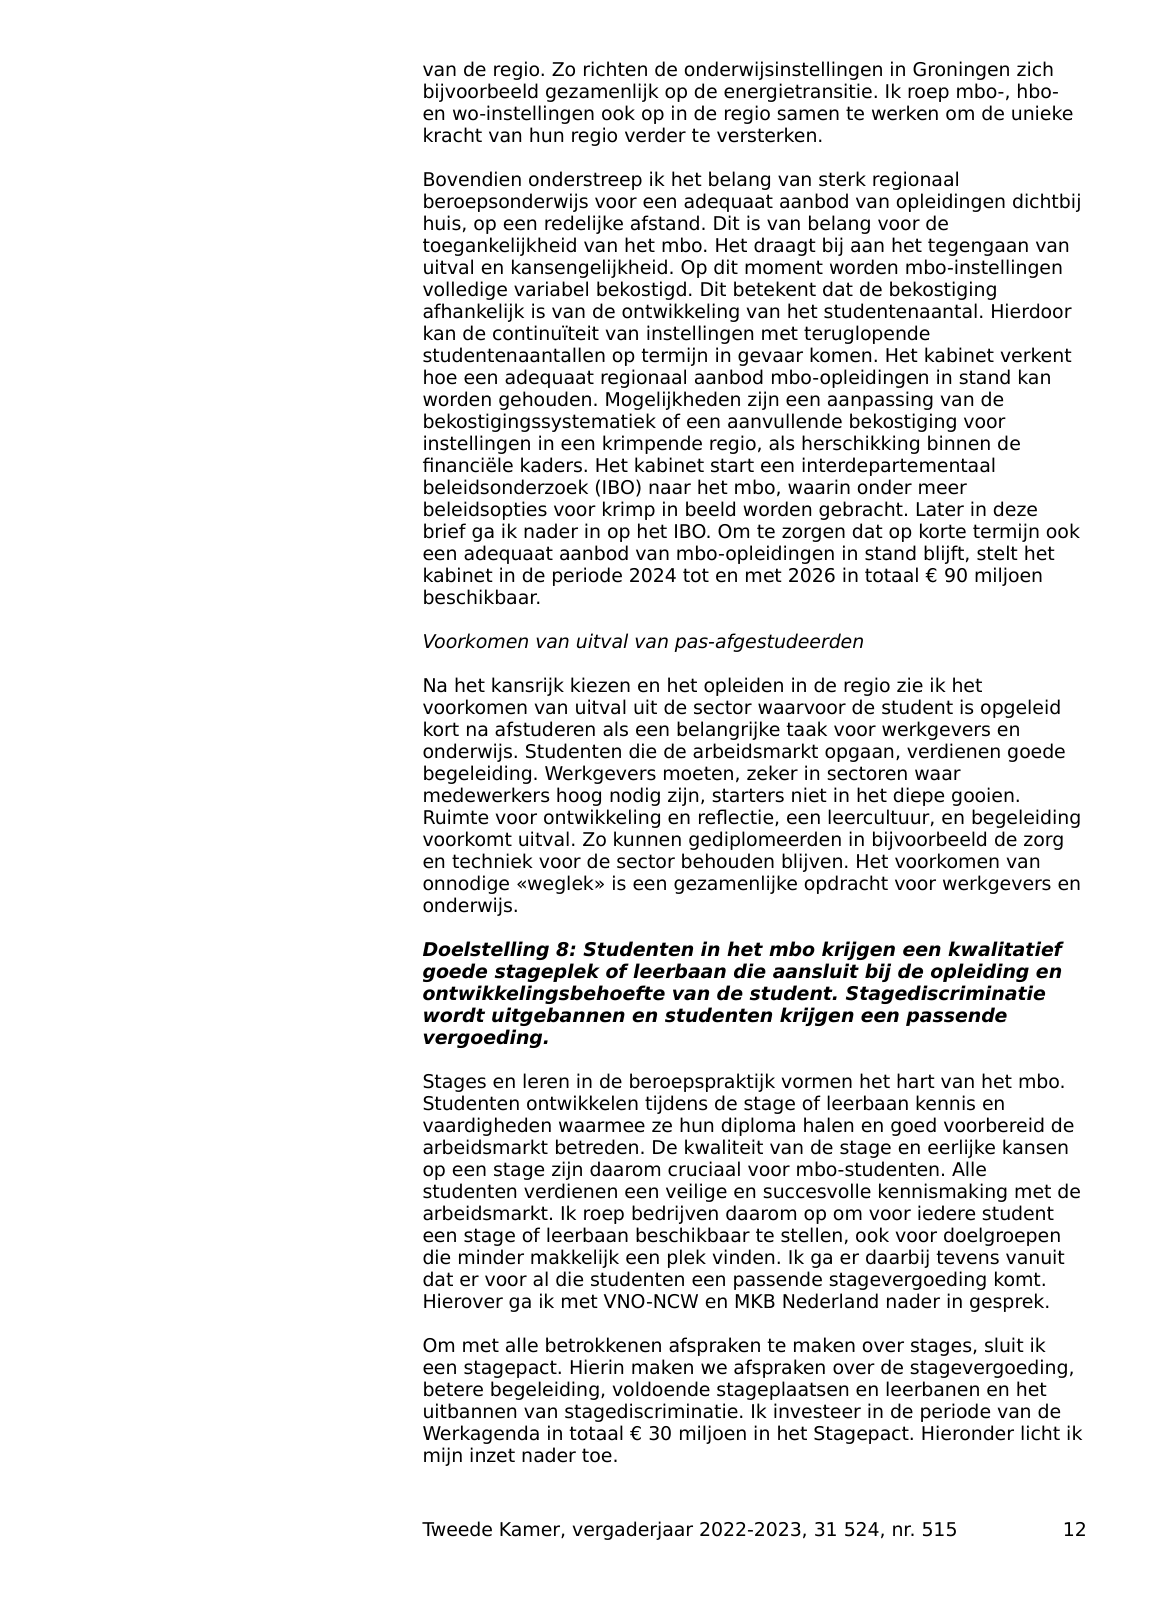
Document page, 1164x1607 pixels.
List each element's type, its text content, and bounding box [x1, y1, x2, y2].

subtitle Doelstelling 8: Studenten in het mbo krijgen een kwalitatief goede stageplek of leerbaan die aansluit bij de opleiding en ontwikkelingsbehoefte van de student. Stagediscriminatie wordt uitgebannen en studenten krijgen een passende vergoeding. [422, 939, 1087, 1049]
subtitle Voorkomen van uitval van pas-afgestudeerden [422, 631, 1087, 653]
text Om met alle betrokkenen afspraken te maken over stages, sluit ik een stagepact. Hierin maken we afspraken over de stagevergoeding, betere begeleiding, voldoende stageplaatsen en leerbanen en het uitbannen van stagediscriminatie. Ik investeer in de periode van de Werkagenda in totaal € 30 miljoen in het Stagepact. Hieronder licht ik mijn inzet nader toe. [422, 1335, 1087, 1467]
text Bovendien onderstreep ik het belang van sterk regionaal beroepsonderwijs voor een adequaat aanbod van opleidingen dichtbij huis, op een redelijke afstand. Dit is van belang voor de toegankelijkheid van het mbo. Het draagt bij aan het tegengaan van uitval en kansengelijkheid. Op dit moment worden mbo-instellingen volledige variabel bekostigd. Dit betekent dat de bekostiging afhankelijk is van de ontwikkeling van het studentenaantal. Hierdoor kan de continuïteit van instellingen met teruglopende studentenaantallen op termijn in gevaar komen. Het kabinet verkent hoe een adequaat regionaal aanbod mbo-opleidingen in stand kan worden gehouden. Mogelijkheden zijn een aanpassing van de bekostigingssystematiek of een aanvullende bekostiging voor instellingen in een krimpende regio, als herschikking binnen de financiële kaders. Het kabinet start een interdepartementaal beleidsonderzoek (IBO) naar het mbo, waarin onder meer beleidsopties voor krimp in beeld worden gebracht. Later in deze brief ga ik nader in op het IBO. Om te zorgen dat op korte termijn ook een adequaat aanbod van mbo-opleidingen in stand blijft, stelt het kabinet in de periode 2024 tot en met 2026 in totaal € 90 miljoen beschikbaar. [422, 169, 1087, 609]
text van de regio. Zo richten de onderwijsinstellingen in Groningen zich bijvoorbeeld gezamenlijk op de energietransitie. Ik roep mbo-, hbo- en wo-instellingen ook op in de regio samen te werken om de unieke kracht van hun regio verder te versterken. [422, 59, 1087, 147]
text Na het kansrijk kiezen en het opleiden in de regio zie ik het voorkomen van uitval uit de sector waarvoor de student is opgeleid kort na afstuderen als een belangrijke taak voor werkgevers en onderwijs. Studenten die de arbeidsmarkt opgaan, verdienen goede begeleiding. Werkgevers moeten, zeker in sectoren waar medewerkers hoog nodig zijn, starters niet in het diepe gooien. Ruimte voor ontwikkeling en reflectie, een leercultuur, en begeleiding voorkomt uitval. Zo kunnen gediplomeerden in bijvoorbeeld de zorg en techniek voor de sector behouden blijven. Het voorkomen van onnodige «weglek» is een gezamenlijke opdracht voor werkgevers en onderwijs. [422, 675, 1087, 917]
text Stages en leren in de beroepspraktijk vormen het hart van het mbo. Studenten ontwikkelen tijdens de stage of leerbaan kennis en vaardigheden waarmee ze hun diploma halen en goed voorbereid de arbeidsmarkt betreden. De kwaliteit van de stage en eerlijke kansen op een stage zijn daarom cruciaal voor mbo-studenten. Alle studenten verdienen een veilige en succesvolle kennismaking met de arbeidsmarkt. Ik roep bedrijven daarom op om voor iedere student een stage of leerbaan beschikbaar te stellen, ook voor doelgroepen die minder makkelijk een plek vinden. Ik ga er daarbij tevens vanuit dat er voor al die studenten een passende stagevergoeding komt. Hierover ga ik met VNO-NCW en MKB Nederland nader in gesprek. [422, 1071, 1087, 1313]
